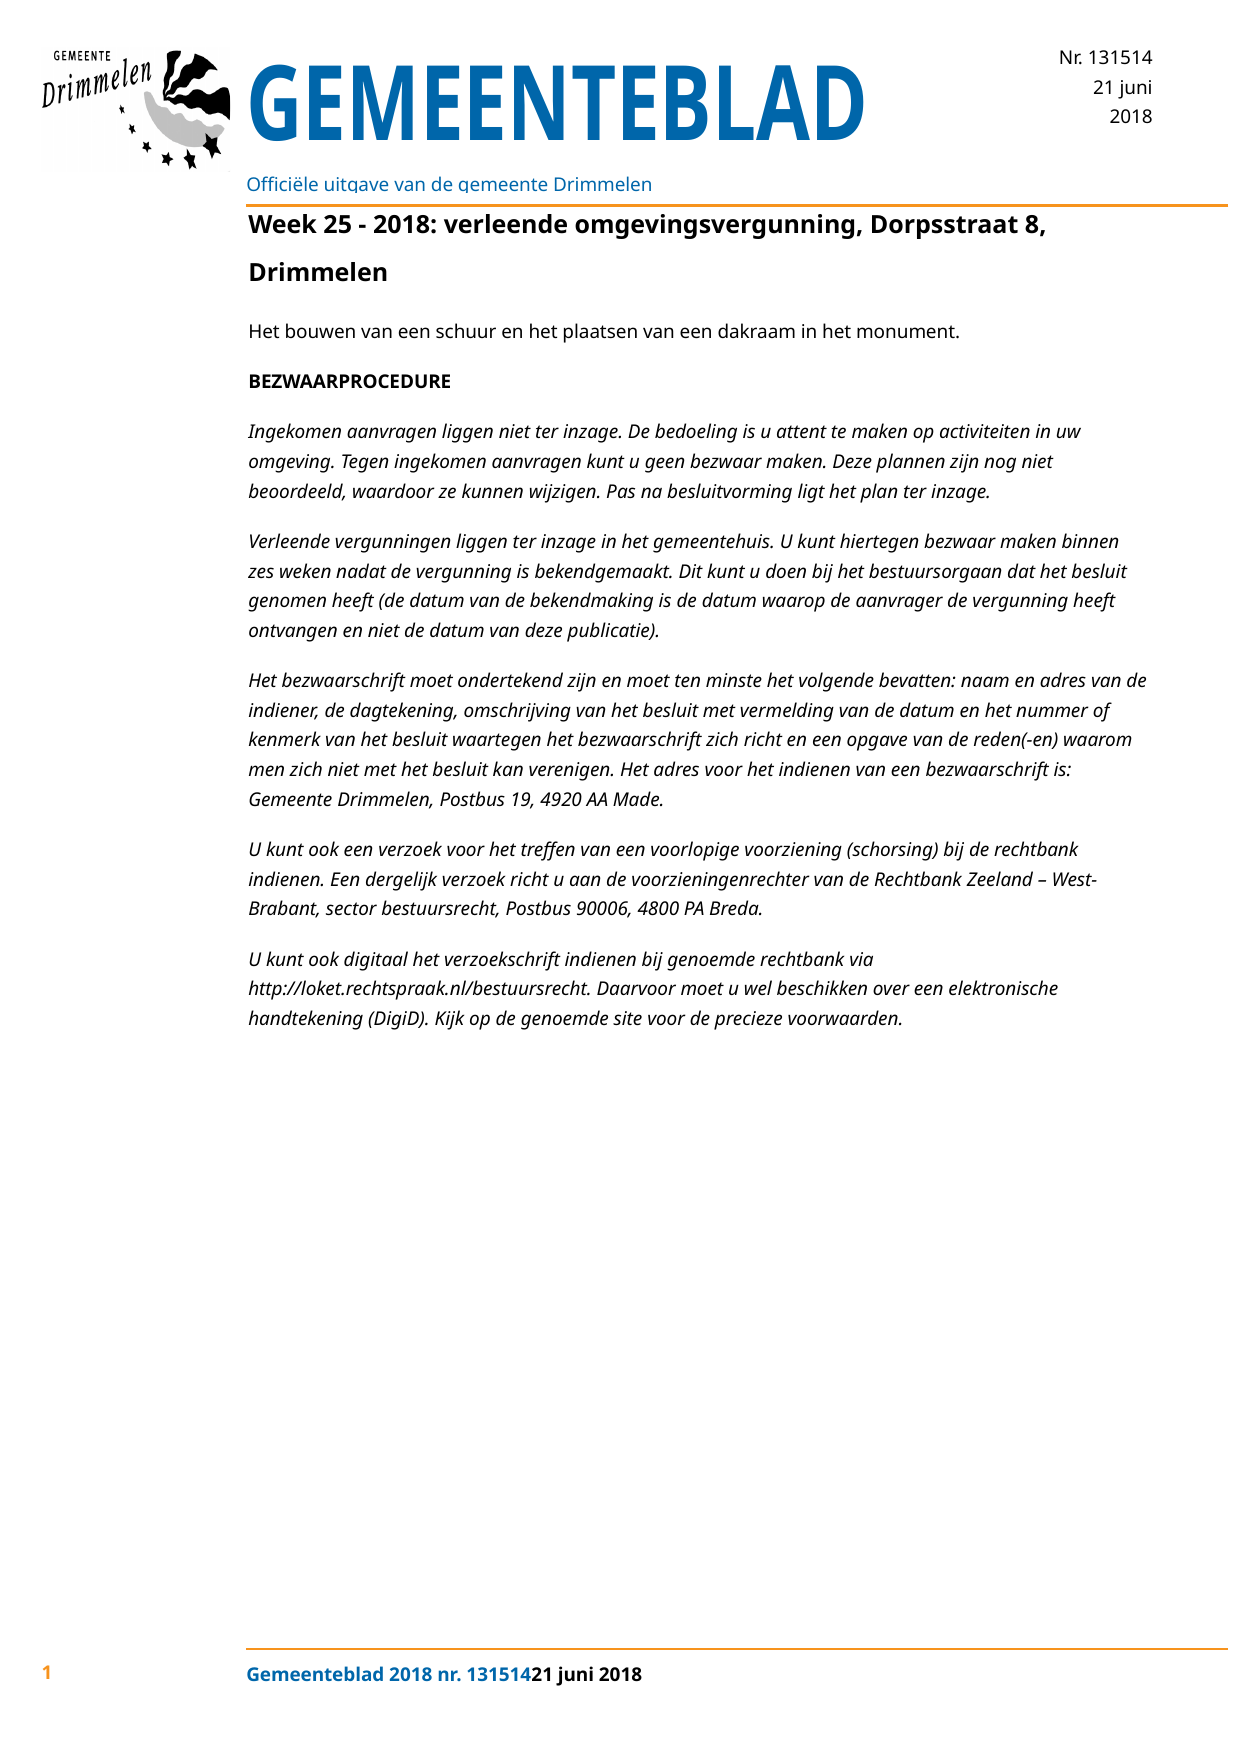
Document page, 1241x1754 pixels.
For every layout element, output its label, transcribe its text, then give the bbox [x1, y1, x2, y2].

text Verleende vergunningen liggen ter inzage in het gemeentehuis. U kunt hiertegen bezwaar maken binnen zes weken nadat de vergunning is bekendgemaakt. Dit kunt u doen bij het bestuursorgaan dat het besluit genomen heeft (de datum van de bekendmaking is de datum waarop de aanvrager de vergunning heeft ontvangen en niet de datum van deze publicatie). [248, 528, 1152, 643]
text U kunt ook een verzoek voor het treffen van een voorlopige voorziening (schorsing) bij de rechtbank indienen. Een dergelijk verzoek richt u aan de voorzieningenrechter van de Rechtbank Zeeland – West-Brabant, sector bestuursrecht, Postbus 90006, 4800 PA Breda. [248, 836, 1152, 921]
picture [41, 47, 231, 172]
text BEZWAARPROCEDURE [248, 368, 1152, 394]
text Het bezwaarschrift moet ondertekend zijn en moet ten minste het volgende bevatten: naam en adres van de indiener, de dagtekening, omschrijving van het besluit met vermelding van de datum en het nummer of kenmerk van het besluit waartegen het bezwaarschrift zich richt en een opgave van de reden(-en) waarom men zich niet met het besluit kan verenigen. Het adres voor het indienen van een bezwaarschrift is: Gemeente Drimmelen, Postbus 19, 4920 AA Made. [248, 667, 1152, 812]
text Ingekomen aanvragen liggen niet ter inzage. De bedoeling is u attent te maken op activiteiten in uw omgeving. Tegen ingekomen aanvragen kunt u geen bezwaar maken. Deze plannen zijn nog niet beoordeeld, waardoor ze kunnen wijzigen. Pas na besluitvorming ligt het plan ter inzage. [248, 419, 1152, 504]
text U kunt ook digitaal het verzoekschrift indienen bij genoemde rechtbank via http://loket.rechtspraak.nl/bestuursrecht. Daarvoor moet u wel beschikken over een elektronische handtekening (DigiD). Kijk op de genoemde site voor de precieze voorwaarden. [248, 946, 1152, 1031]
text Week 25 - 2018: verleende omgevingsvergunning, Dorpsstraat 8, Drimmelen [248, 207, 1152, 288]
text Het bouwen van een schuur en het plaatsen van een dakraam in het monument. [248, 318, 1152, 344]
